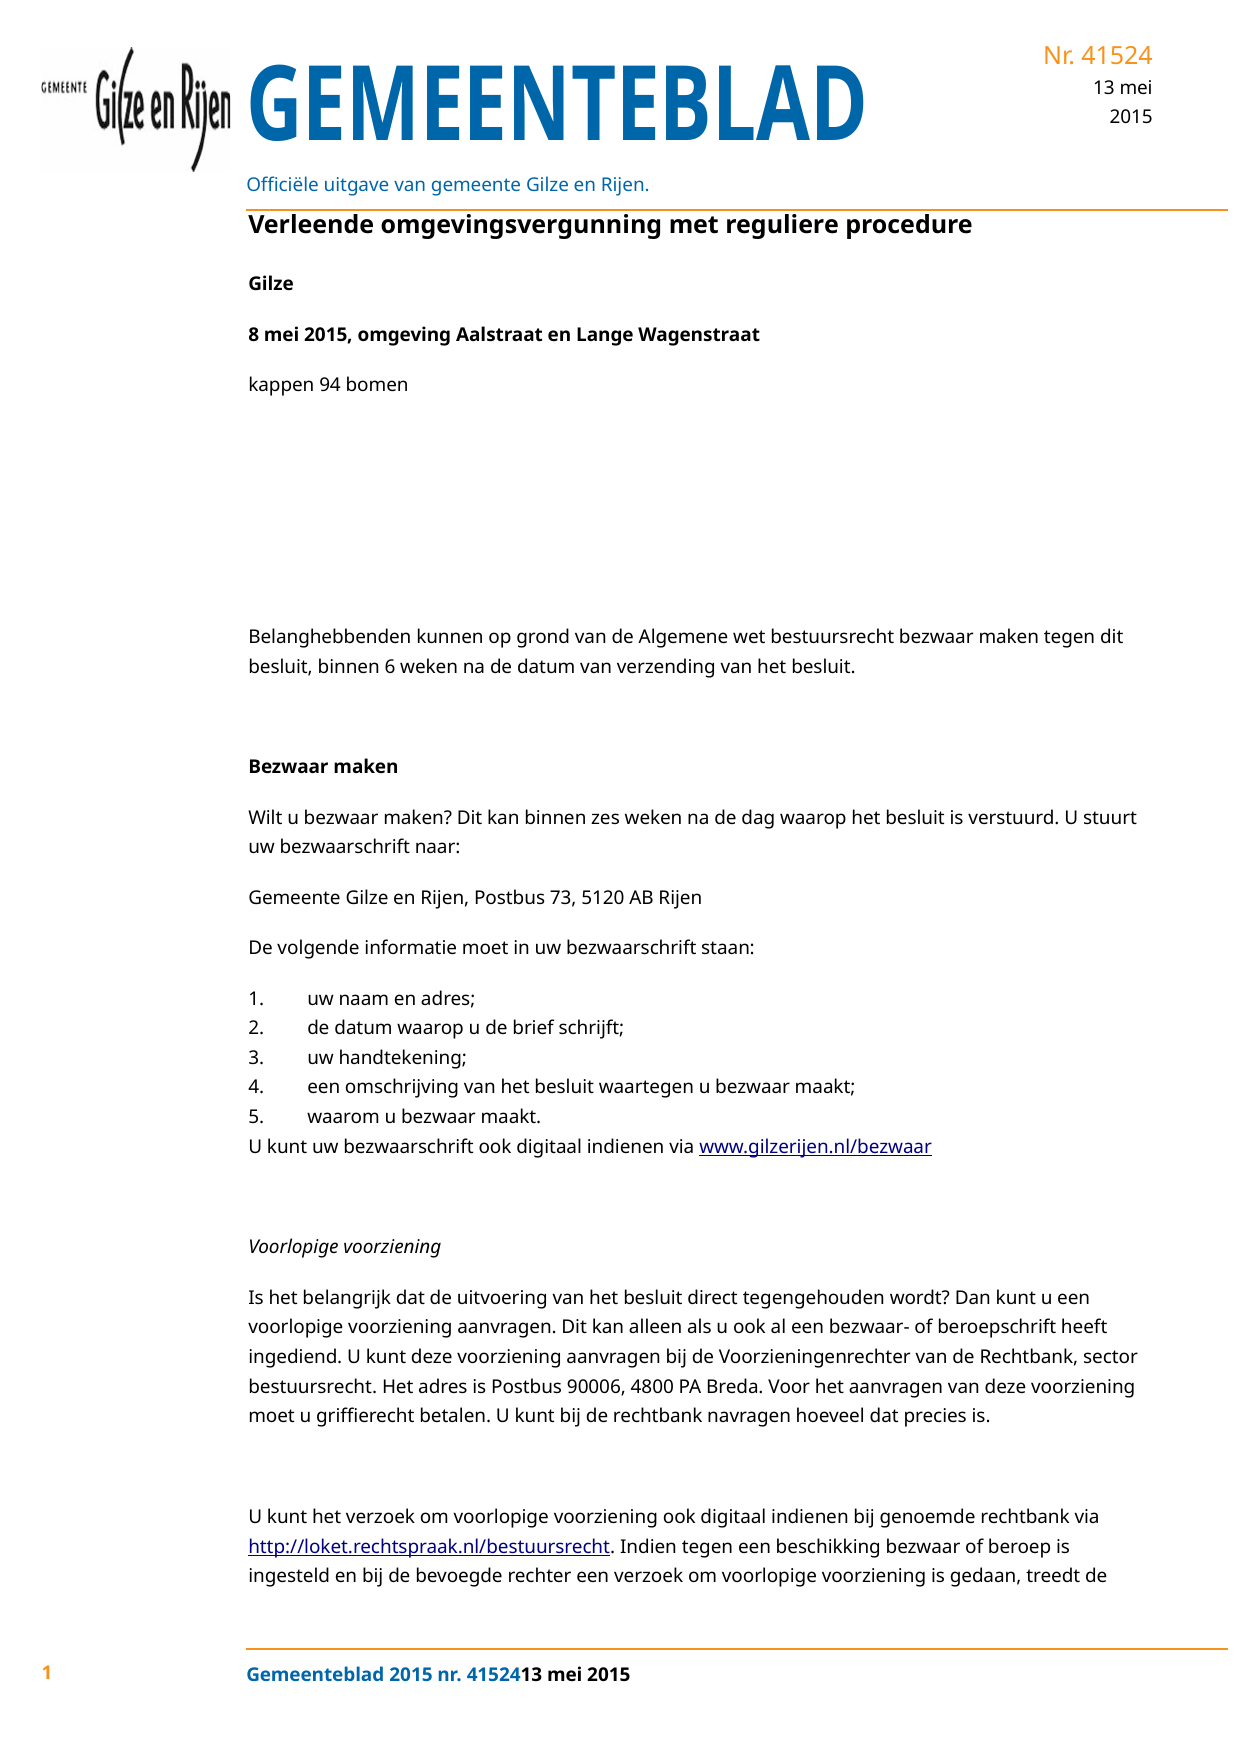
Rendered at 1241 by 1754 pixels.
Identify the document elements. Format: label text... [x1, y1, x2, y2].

list een omschrijving van het besluit waartegen u bezwaar maakt; [248, 1074, 1152, 1099]
text Wilt u bezwaar maken? Dit kan binnen zes weken na de dag waarop het besluit is verstuurd. U stuurt uw bezwaarschrift naar: [248, 804, 1152, 859]
list waarom u bezwaar maakt. [248, 1103, 1152, 1129]
list uw naam en adres; [248, 985, 1152, 1011]
text De volgende informatie moet in uw bezwaarschrift staan: [248, 934, 1152, 960]
text Voorlopige voorziening [248, 1234, 1152, 1259]
text Verleende omgevingsvergunning met reguliere procedure [248, 211, 1152, 241]
text U kunt uw bezwaarschrift ook digitaal indienen via www.gilzerijen.nl/bezwaar [248, 1133, 1152, 1158]
list de datum waarop u de brief schrijft; [248, 1014, 1152, 1040]
text U kunt het verzoek om voorlopige voorziening ook digitaal indienen bij genoemde rechtbank via http://loket.rechtspraak.nl/bestuursrecht. Indien tegen een beschikking bezwaar of beroep is ingesteld en bij de bevoegde rechter een verzoek om voorlopige voorziening is gedaan, treedt de [248, 1503, 1152, 1588]
text kappen 94 bomen [248, 371, 1152, 397]
text Is het belangrijk dat de uitvoering van het besluit direct tegengehouden wordt? Dan kunt u een voorlopige voorziening aanvragen. Dit kan alleen als u ook al een bezwaar- of beroepschrift heeft ingediend. U kunt deze voorziening aanvragen bij de Voorzieningenrechter van de Rechtbank, sector bestuursrecht. Het adres is Postbus 90006, 4800 PA Breda. Voor het aanvragen van deze voorziening moet u griffierecht betalen. U kunt bij de rechtbank navragen hoeveel dat precies is. [248, 1284, 1152, 1428]
text Gemeente Gilze en Rijen, Postbus 73, 5120 AB Rijen [248, 884, 1152, 910]
text Belanghebbenden kunnen op grond van de Algemene wet bestuursrecht bezwaar maken tegen dit besluit, binnen 6 weken na de datum van verzending van het besluit. [248, 623, 1152, 678]
list uw handtekening; [248, 1044, 1152, 1070]
text Gilze [248, 270, 1152, 296]
picture [41, 47, 231, 172]
text Bezwaar maken [248, 754, 1152, 779]
text 8 mei 2015, omgeving Aalstraat en Lange Wagenstraat [248, 321, 1152, 346]
